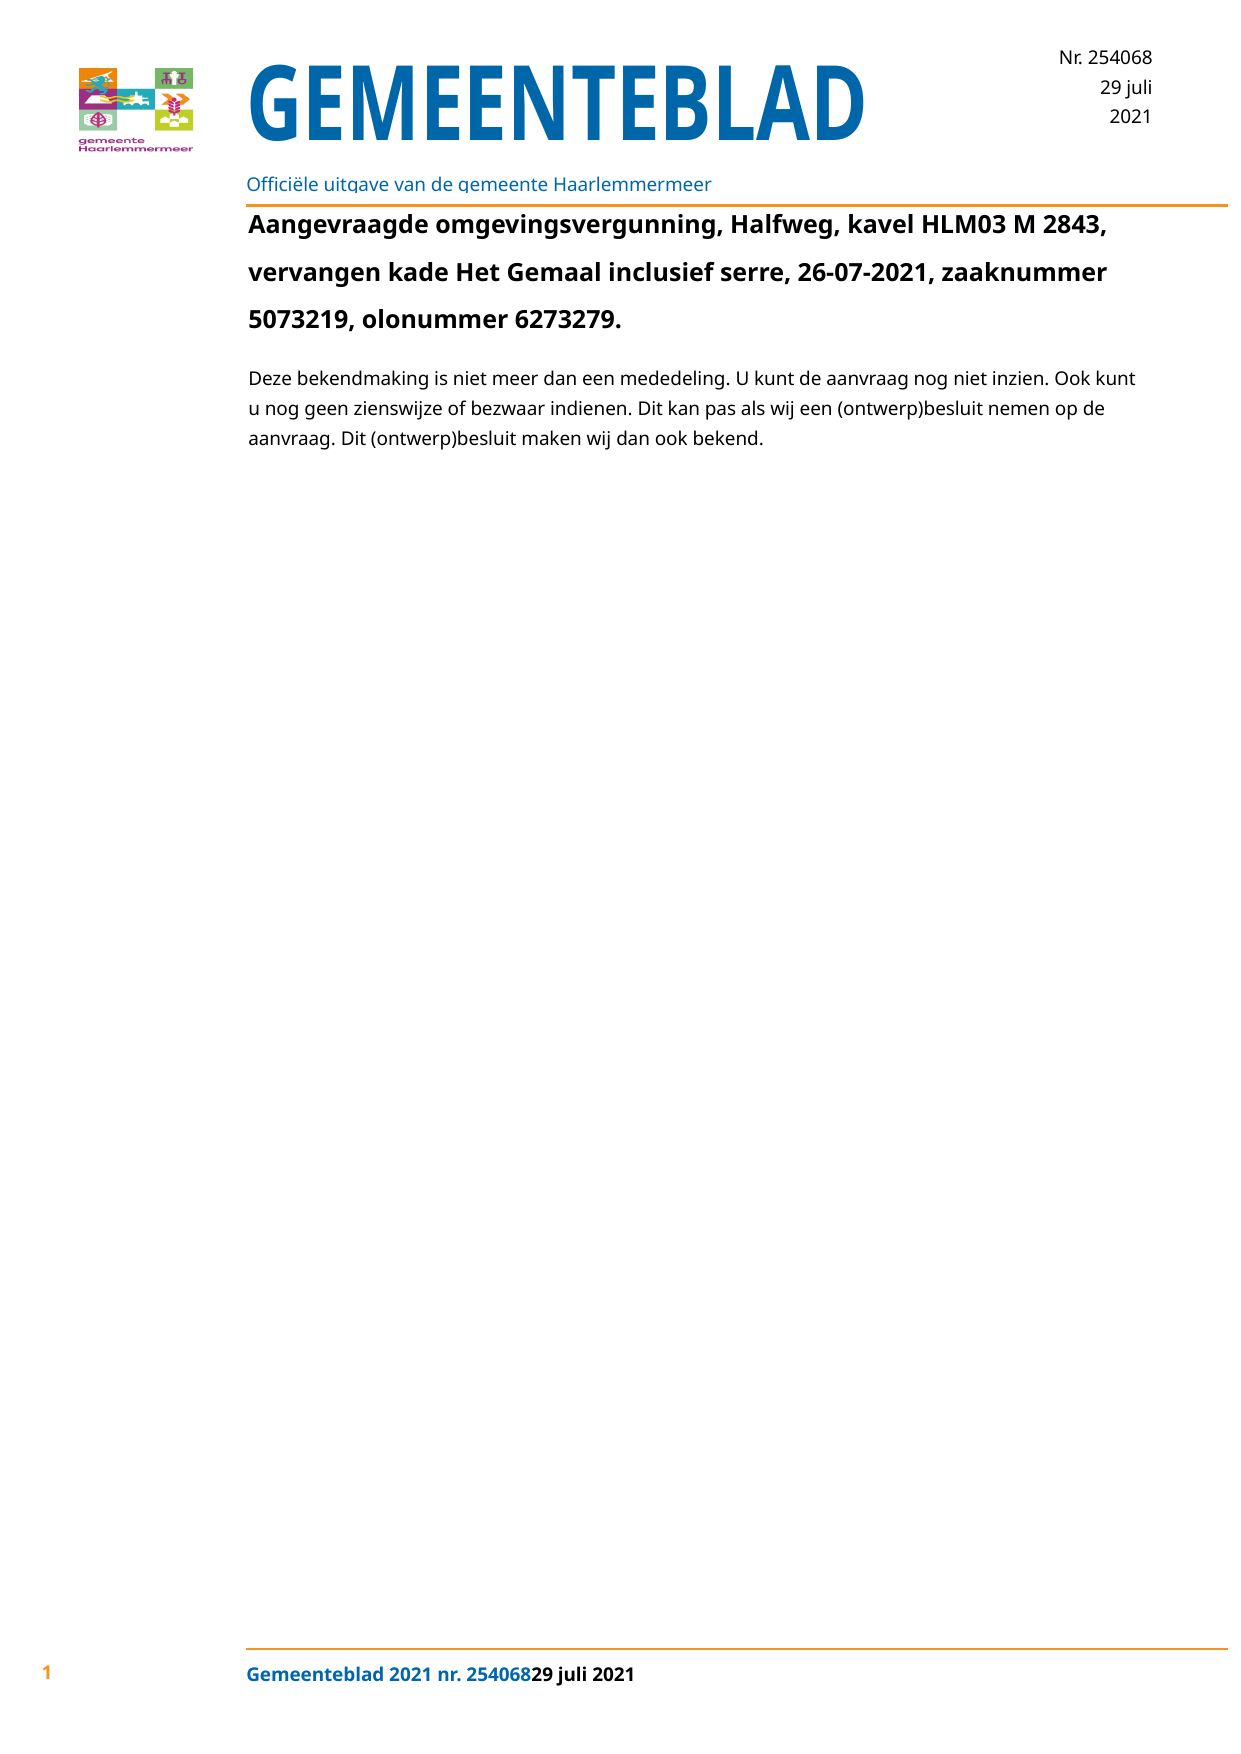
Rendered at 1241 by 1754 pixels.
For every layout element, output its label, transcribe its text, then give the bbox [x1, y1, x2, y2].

picture [41, 47, 231, 172]
text Aangevraagde omgevingsvergunning, Halfweg, kavel HLM03 M 2843, vervangen kade Het Gemaal inclusief serre, 26-07-2021, zaaknummer 5073219, olonummer 6273279. [248, 207, 1152, 336]
text Deze bekendmaking is niet meer dan een mededeling. U kunt de aanvraag nog niet inzien. Ook kunt u nog geen zienswijze of bezwaar indienen. Dit kan pas als wij een (ontwerp)besluit nemen op de aanvraag. Dit (ontwerp)besluit maken wij dan ook bekend. [248, 366, 1152, 450]
